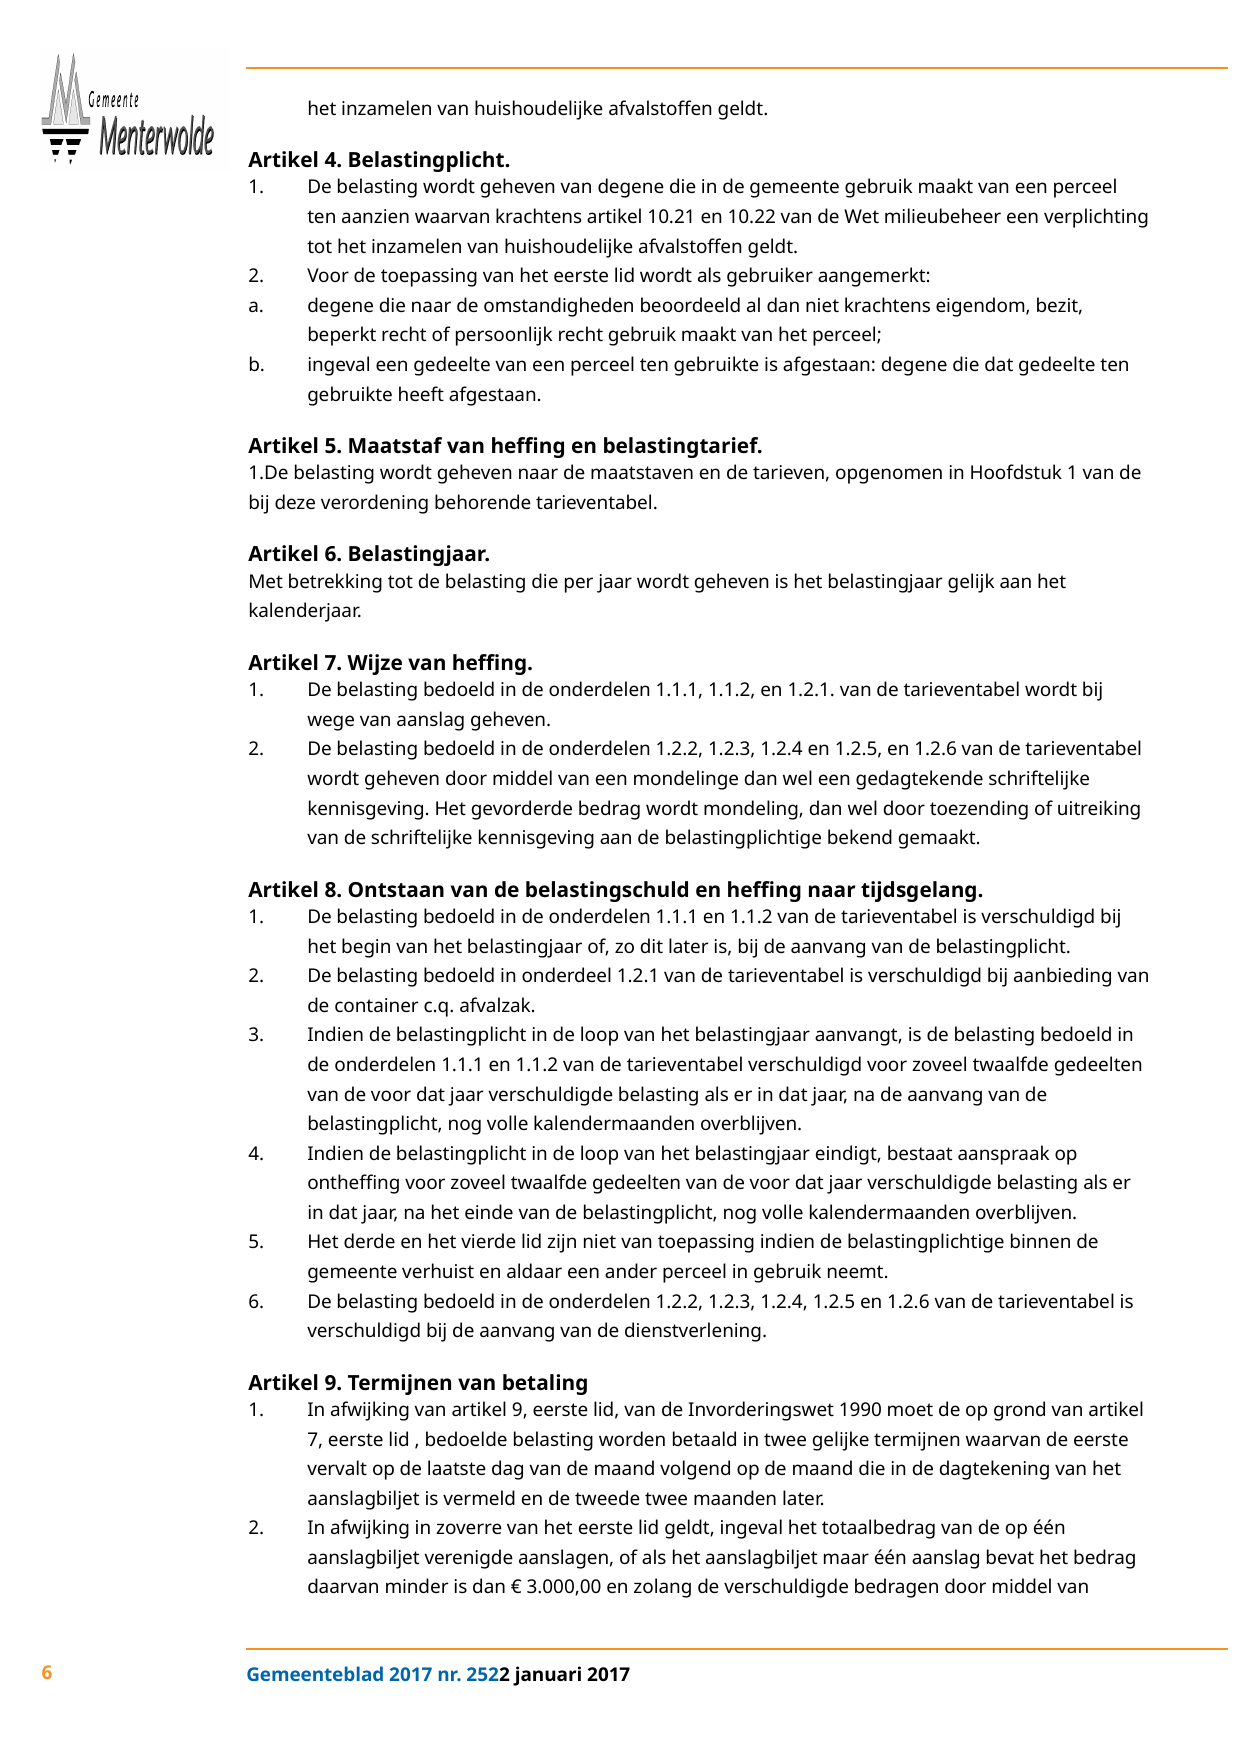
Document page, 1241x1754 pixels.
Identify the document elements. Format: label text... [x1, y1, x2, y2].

list De belasting bedoeld in de onderdelen 1.1.1 en 1.1.2 van de tarieventabel is verschuldigd bij het begin van het belastingjaar of, zo dit later is, bij de aanvang van de belastingplicht. [248, 903, 1152, 958]
text Artikel 6. Belastingjaar. [248, 539, 1152, 568]
text Artikel 9. Termijnen van betaling [248, 1368, 1152, 1396]
list het inzamelen van huishoudelijke afvalstoffen geldt. [248, 95, 1152, 121]
list Het derde en het vierde lid zijn niet van toepassing indien de belastingplichtige binnen de gemeente verhuist en aldaar een ander perceel in gebruik neemt. [248, 1229, 1152, 1284]
picture [41, 47, 231, 172]
list De belasting bedoeld in de onderdelen 1.2.2, 1.2.3, 1.2.4 en 1.2.5, en 1.2.6 van de tarieventabel wordt geheven door middel van een mondelinge dan wel een gedagtekende schriftelijke kennisgeving. Het gevorderde bedrag wordt mondeling, dan wel door toezending of uitreiking van de schriftelijke kennisgeving aan de belastingplichtige bekend gemaakt. [248, 736, 1152, 850]
list De belasting bedoeld in de onderdelen 1.1.1, 1.1.2, en 1.2.1. van de tarieventabel wordt bij wege van aanslag geheven. [248, 676, 1152, 732]
text Artikel 8. Ontstaan van de belastingschuld en heffing naar tijdsgelang. [248, 875, 1152, 903]
list De belasting wordt geheven van degene die in de gemeente gebruik maakt van een perceel ten aanzien waarvan krachtens artikel 10.21 en 10.22 van de Wet milieubeheer een verplichting tot het inzamelen van huishoudelijke afvalstoffen geldt. [248, 174, 1152, 258]
list ingeval een gedeelte van een perceel ten gebruikte is afgestaan: degene die dat gedeelte ten gebruikte heeft afgestaan. [248, 351, 1152, 406]
text Artikel 7. Wijze van heffing. [248, 648, 1152, 676]
text Artikel 4. Belastingplicht. [248, 145, 1152, 174]
list degene die naar de omstandigheden beoordeeld al dan niet krachtens eigendom, bezit, beperkt recht of persoonlijk recht gebruik maakt van het perceel; [248, 292, 1152, 347]
list De belasting bedoeld in onderdeel 1.2.1 van de tarieventabel is verschuldigd bij aanbieding van de container c.q. afvalzak. [248, 962, 1152, 1018]
list Indien de belastingplicht in de loop van het belastingjaar aanvangt, is de belasting bedoeld in de onderdelen 1.1.1 en 1.1.2 van de tarieventabel verschuldigd voor zoveel twaalfde gedeelten van de voor dat jaar verschuldigde belasting als er in dat jaar, na de aanvang van de belastingplicht, nog volle kalendermaanden overblijven. [248, 1022, 1152, 1136]
list In afwijking in zoverre van het eerste lid geldt, ingeval het totaalbedrag van de op één aanslagbiljet verenigde aanslagen, of als het aanslagbiljet maar één aanslag bevat het bedrag daarvan minder is dan € 3.000,00 en zolang de verschuldigde bedragen door middel van [248, 1514, 1152, 1599]
list Indien de belastingplicht in de loop van het belastingjaar eindigt, bestaat aanspraak op ontheffing voor zoveel twaalfde gedeelten van de voor dat jaar verschuldigde belasting als er in dat jaar, na het einde van de belastingplicht, nog volle kalendermaanden overblijven. [248, 1140, 1152, 1225]
text Artikel 5. Maatstaf van heffing en belastingtarief. [248, 431, 1152, 459]
list De belasting bedoeld in de onderdelen 1.2.2, 1.2.3, 1.2.4, 1.2.5 en 1.2.6 van de tarieventabel is verschuldigd bij de aanvang van de dienstverlening. [248, 1288, 1152, 1343]
text Met betrekking tot de belasting die per jaar wordt geheven is het belastingjaar gelijk aan het kalenderjaar. [248, 568, 1152, 623]
list Voor de toepassing van het eerste lid wordt als gebruiker aangemerkt: [248, 262, 1152, 288]
text 1.De belasting wordt geheven naar de maatstaven en de tarieven, opgenomen in Hoofdstuk 1 van de bij deze verordening behorende tarieventabel. [248, 459, 1152, 515]
list In afwijking van artikel 9, eerste lid, van de Invorderingswet 1990 moet de op grond van artikel 7, eerste lid , bedoelde belasting worden betaald in twee gelijke termijnen waarvan de eerste vervalt op de laatste dag van de maand volgend op de maand die in de dagtekening van het aanslagbiljet is vermeld en de tweede twee maanden later. [248, 1396, 1152, 1511]
